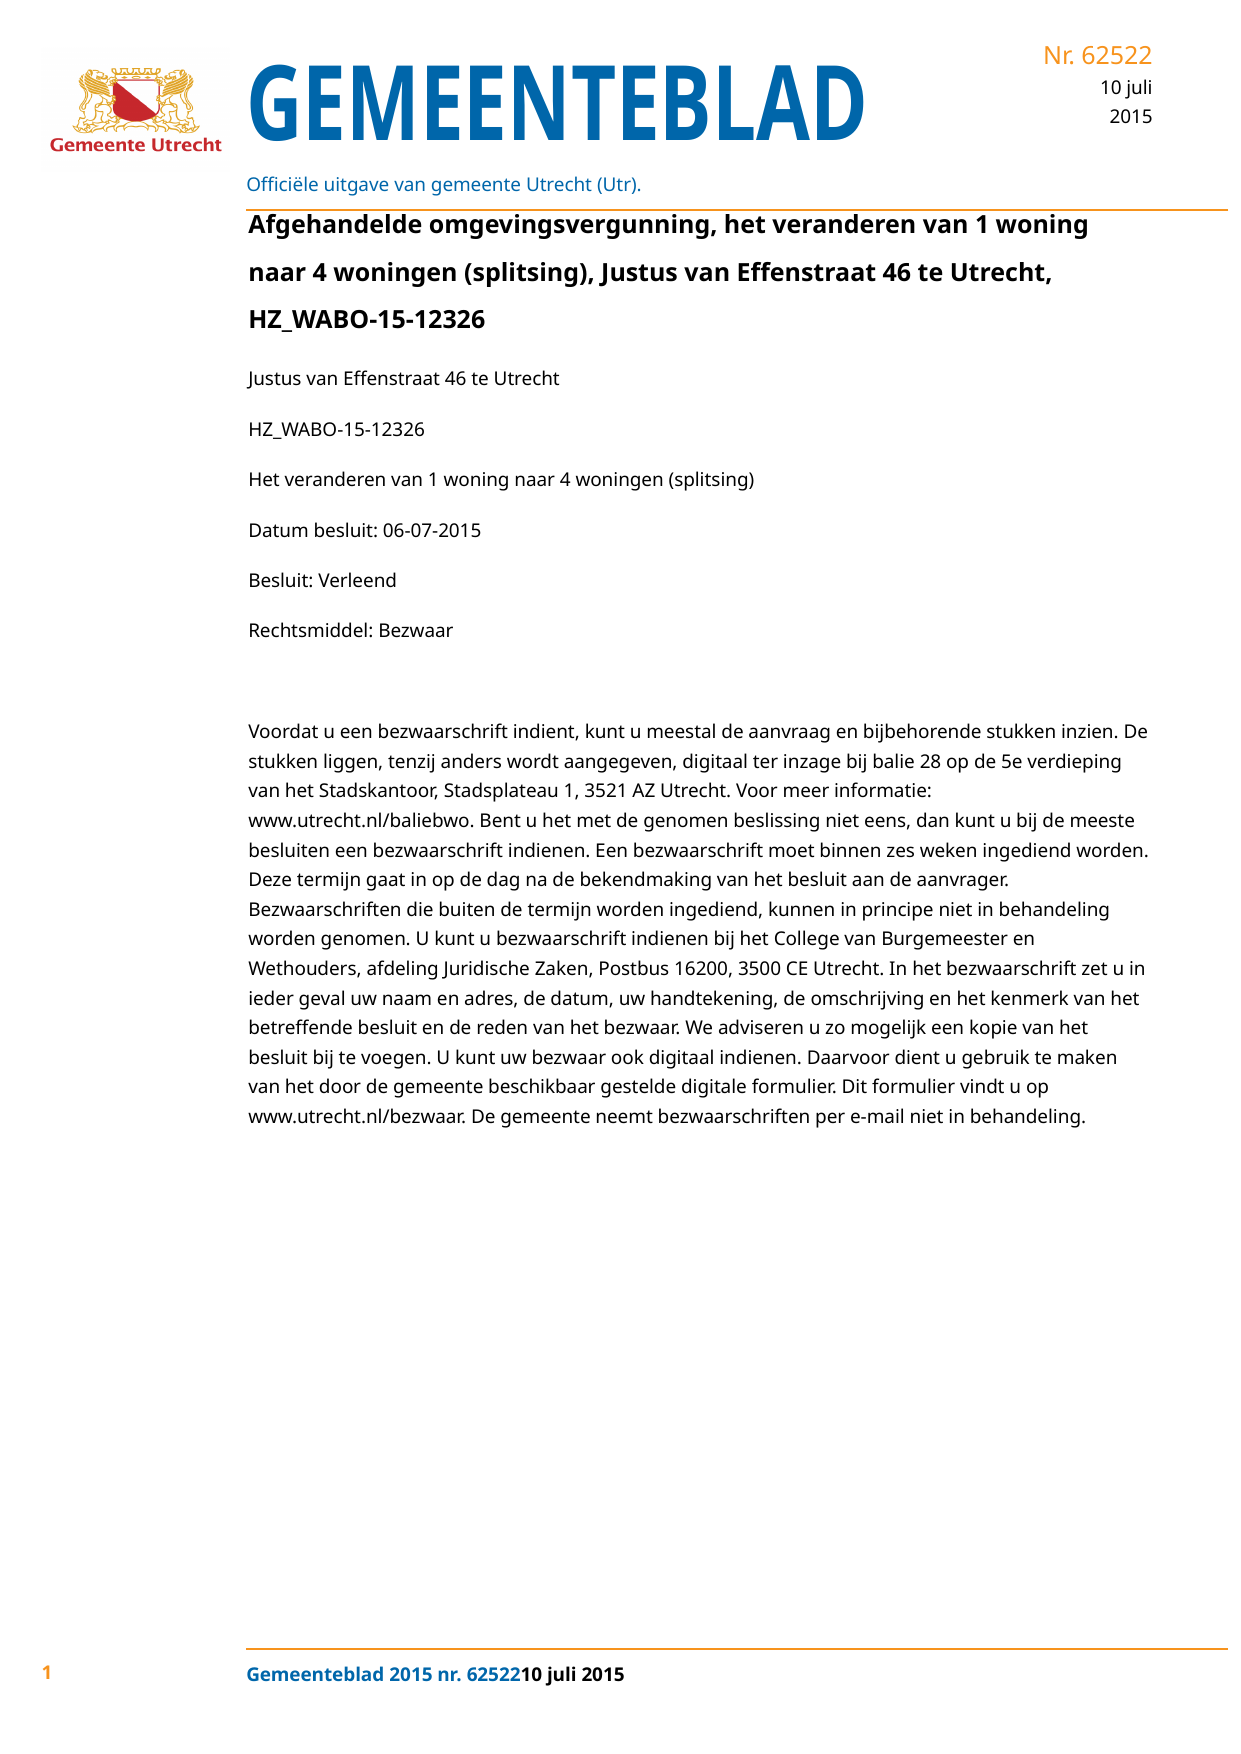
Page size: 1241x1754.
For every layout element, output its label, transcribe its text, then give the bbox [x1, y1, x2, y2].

text Het veranderen van 1 woning naar 4 woningen (splitsing) [248, 466, 1152, 492]
text Datum besluit: 06-07-2015 [248, 517, 1152, 542]
text Besluit: Verleend [248, 567, 1152, 593]
text Afgehandelde omgevingsvergunning, het veranderen van 1 woning naar 4 woningen (splitsing), Justus van Effenstraat 46 te Utrecht, HZ_WABO-15-12326 [248, 211, 1152, 336]
picture [41, 47, 231, 172]
text HZ_WABO-15-12326 [248, 416, 1152, 442]
text Voordat u een bezwaarschrift indient, kunt u meestal de aanvraag en bijbehorende stukken inzien. De stukken liggen, tenzij anders wordt aangegeven, digitaal ter inzage bij balie 28 op de 5e verdieping van het Stadskantoor, Stadsplateau 1, 3521 AZ Utrecht. Voor meer informatie: www.utrecht.nl/baliebwo. Bent u het met de genomen beslissing niet eens, dan kunt u bij de meeste besluiten een bezwaarschrift indienen. Een bezwaarschrift moet binnen zes weken ingediend worden. Deze termijn gaat in op de dag na de bekendmaking van het besluit aan de aanvrager. Bezwaarschriften die buiten de termijn worden ingediend, kunnen in principe niet in behandeling worden genomen. U kunt u bezwaarschrift indienen bij het College van Burgemeester en Wethouders, afdeling Juridische Zaken, Postbus 16200, 3500 CE Utrecht. In het bezwaarschrift zet u in ieder geval uw naam en adres, de datum, uw handtekening, de omschrijving en het kenmerk van het betreffende besluit en de reden van het bezwaar. We adviseren u zo mogelijk een kopie van het besluit bij te voegen. U kunt uw bezwaar ook digitaal indienen. Daarvoor dient u gebruik te maken van het door de gemeente beschikbaar gestelde digitale formulier. Dit formulier vindt u op www.utrecht.nl/bezwaar. De gemeente neemt bezwaarschriften per e-mail niet in behandeling. [248, 718, 1152, 1129]
text Justus van Effenstraat 46 te Utrecht [248, 366, 1152, 391]
text Rechtsmiddel: Bezwaar [248, 618, 1152, 643]
